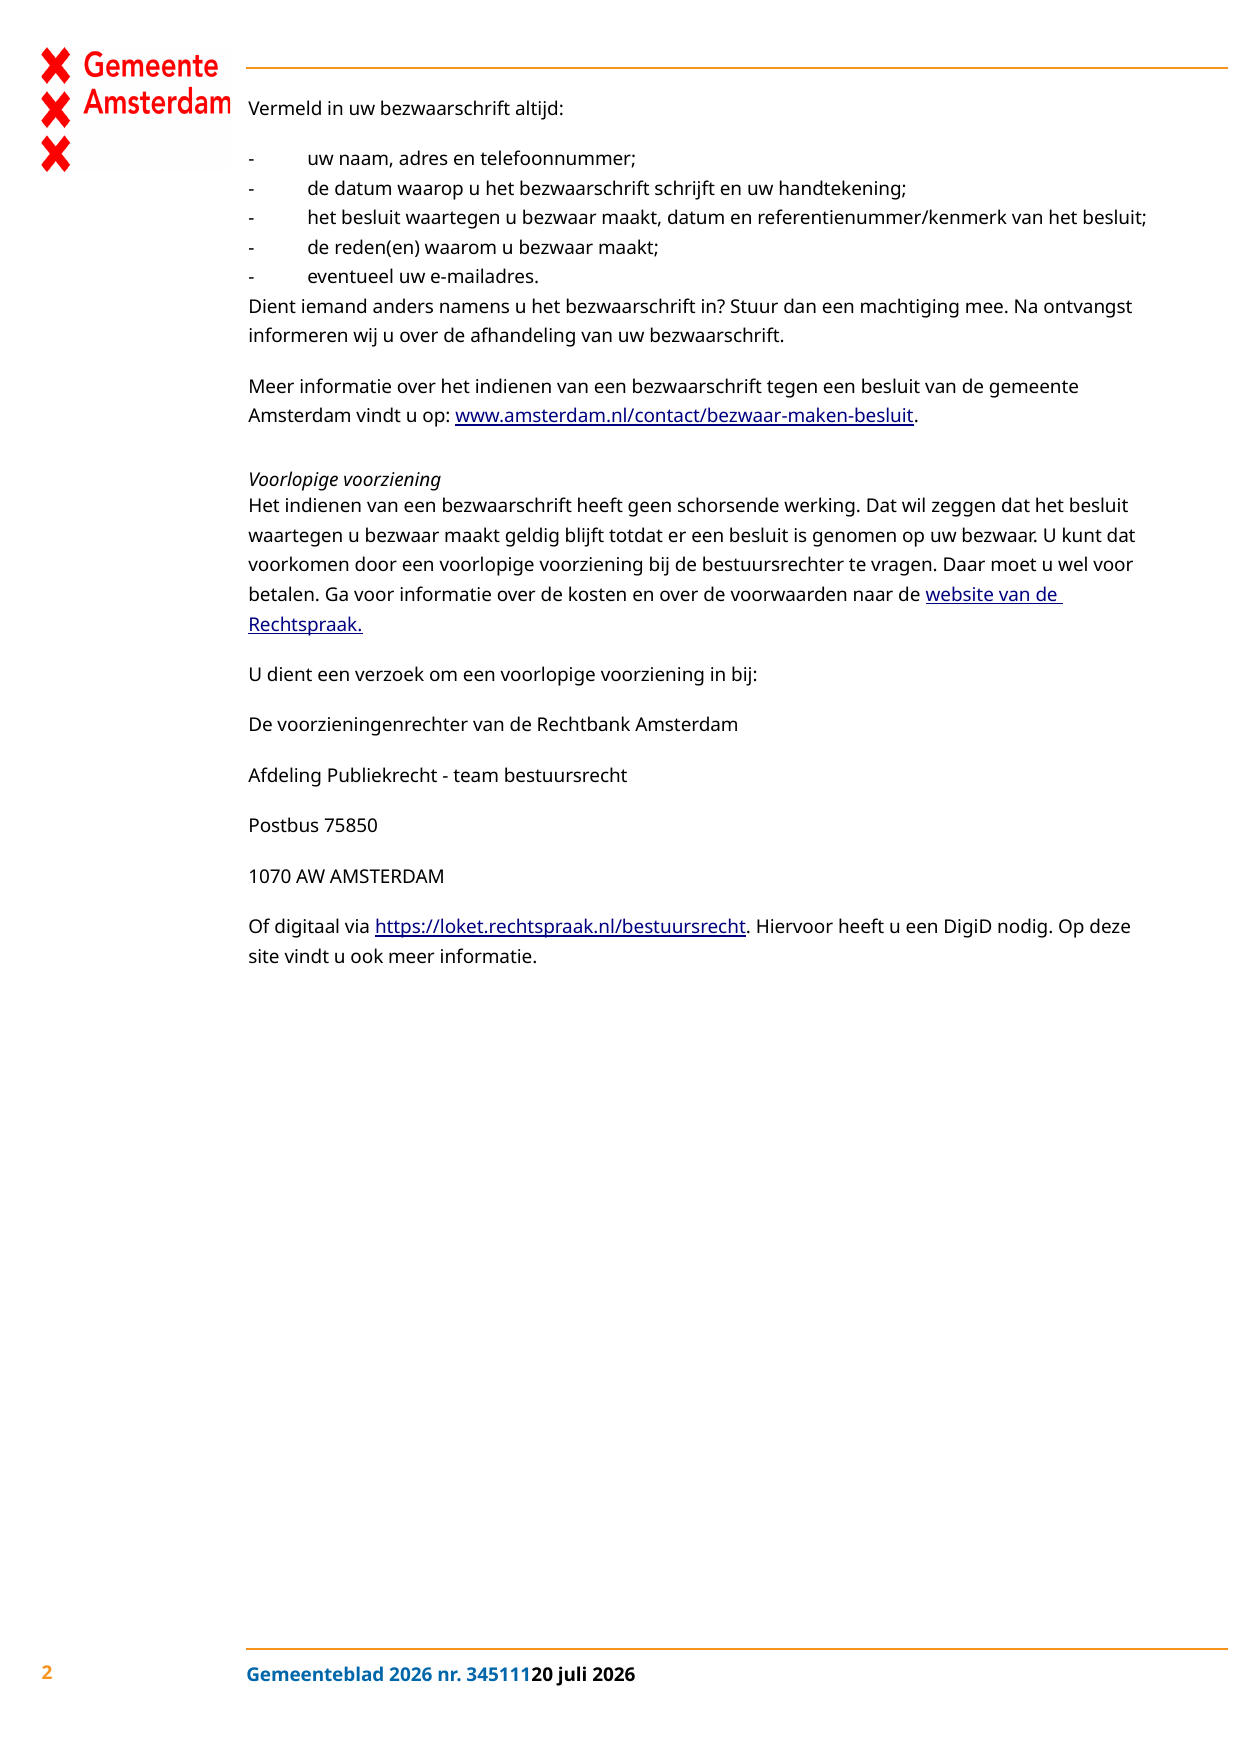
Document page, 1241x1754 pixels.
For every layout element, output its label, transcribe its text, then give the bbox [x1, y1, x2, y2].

list het besluit waartegen u bezwaar maakt, datum en referentienummer/kenmerk van het besluit; [248, 204, 1152, 230]
text 1070 AW AMSTERDAM [248, 863, 1152, 888]
list eventueel uw e-mailadres. [248, 263, 1152, 289]
picture [41, 47, 231, 172]
text Of digitaal via https://loket.rechtspraak.nl/bestuursrecht. Hiervoor heeft u een DigiD nodig. Op deze site vindt u ook meer informatie. [248, 913, 1152, 968]
text Voorlopige voorziening [248, 467, 1152, 492]
text De voorzieningenrechter van de Rechtbank Amsterdam [248, 712, 1152, 737]
text U dient een verzoek om een voorlopige voorziening in bij: [248, 661, 1152, 687]
text Meer informatie over het indienen van een bezwaarschrift tegen een besluit van de gemeente Amsterdam vindt u op: www.amsterdam.nl/contact/bezwaar-maken-besluit. [248, 373, 1152, 428]
list de datum waarop u het bezwaarschrift schrijft en uw handtekening; [248, 175, 1152, 201]
text Dient iemand anders namens u het bezwaarschrift in? Stuur dan een machtiging mee. Na ontvangst informeren wij u over de afhandeling van uw bezwaarschrift. [248, 293, 1152, 348]
text Afdeling Publiekrecht - team bestuursrecht [248, 762, 1152, 788]
list de reden(en) waarom u bezwaar maakt; [248, 234, 1152, 260]
text Vermeld in uw bezwaarschrift altijd: [248, 95, 1152, 121]
list uw naam, adres en telefoonnummer; [248, 145, 1152, 171]
text Postbus 75850 [248, 812, 1152, 838]
text Het indienen van een bezwaarschrift heeft geen schorsende werking. Dat wil zeggen dat het besluit waartegen u bezwaar maakt geldig blijft totdat er een besluit is genomen op uw bezwaar. U kunt dat voorkomen door een voorlopige voorziening bij de bestuursrechter te vragen. Daar moet u wel voor betalen. Ga voor informatie over de kosten en over de voorwaarden naar de website van de Rechtspraak. [248, 492, 1152, 636]
